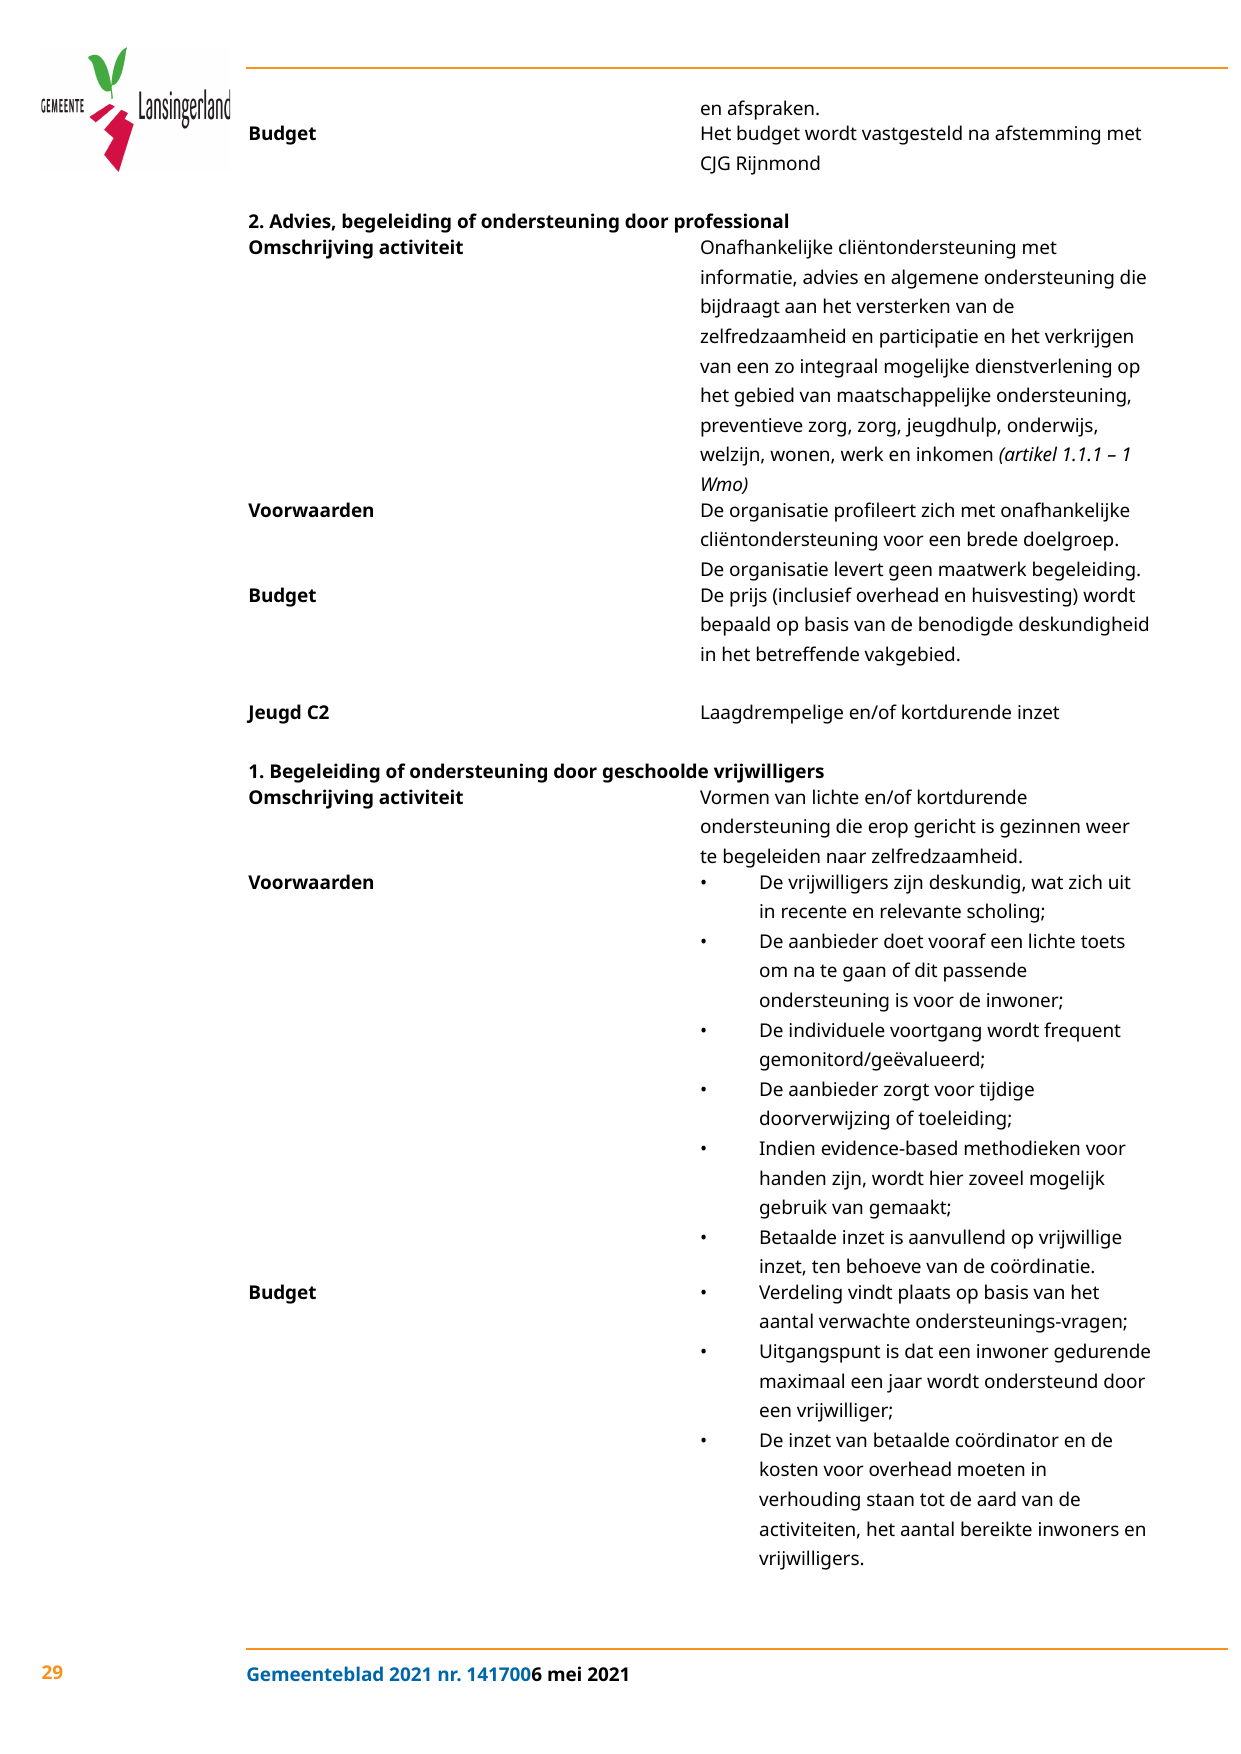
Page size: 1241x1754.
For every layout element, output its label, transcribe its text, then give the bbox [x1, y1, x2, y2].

table_cell en afspraken. [700, 95, 1152, 121]
table_cell Omschrijving activiteit [248, 235, 700, 497]
table_header Jeugd C2 [248, 700, 700, 725]
table_cell Voorwaarden [248, 497, 700, 582]
table_header Laagdrempelige en/of kortdurende inzet [700, 700, 1152, 725]
table_cell De prijs (inclusief overhead en huisvesting) wordt bepaald op basis van de benodigde deskundigheid in het betreffende vakgebied. [700, 582, 1152, 667]
table_cell Voorwaarden [248, 869, 700, 1279]
table_cell Budget [248, 1279, 700, 1571]
table_cell Verdeling vindt plaats op basis van het aantal verwachte ondersteunings-vragen; Uitgangspunt is dat een inwoner gedurende maximaal een jaar wordt ondersteund door een vrijwilliger; De inzet van betaalde coördinator en de kosten voor overhead moeten in verhouding staan tot de aard van de activiteiten, het aantal bereikte inwoners en vrijwilligers. [700, 1279, 1152, 1571]
table_cell Omschrijving activiteit [248, 784, 700, 869]
table_header 1. Begeleiding of ondersteuning door geschoolde vrijwilligers [248, 758, 1152, 784]
table_cell Het budget wordt vastgesteld na afstemming met CJG Rijnmond [700, 121, 1152, 176]
table_cell De organisatie profileert zich met onafhankelijke cliëntondersteuning voor een brede doelgroep. De organisatie levert geen maatwerk begeleiding. [700, 497, 1152, 582]
table_cell Budget [248, 582, 700, 667]
picture [41, 47, 231, 172]
table_cell Vormen van lichte en/of kortdurende ondersteuning die erop gericht is gezinnen weer te begeleiden naar zelfredzaamheid. [700, 784, 1152, 869]
table_header 2. Advies, begeleiding of ondersteuning door professional [248, 209, 1152, 234]
table_cell [248, 95, 700, 121]
table_cell Budget [248, 121, 700, 176]
table_cell Onafhankelijke cliëntondersteuning met informatie, advies en algemene ondersteuning die bijdraagt aan het versterken van de zelfredzaamheid en participatie en het verkrijgen van een zo integraal mogelijke dienstverlening op het gebied van maatschappelijke ondersteuning, preventieve zorg, zorg, jeugdhulp, onderwijs, welzijn, wonen, werk en inkomen (artikel 1.1.1 – 1 Wmo) [700, 235, 1152, 497]
table_cell De vrijwilligers zijn deskundig, wat zich uit in recente en relevante scholing; De aanbieder doet vooraf een lichte toets om na te gaan of dit passende ondersteuning is voor de inwoner; De individuele voortgang wordt frequent gemonitord/geëvalueerd; De aanbieder zorgt voor tijdige doorverwijzing of toeleiding; Indien evidence-based methodieken voor handen zijn, wordt hier zoveel mogelijk gebruik van gemaakt; Betaalde inzet is aanvullend op vrijwillige inzet, ten behoeve van de coördinatie. [700, 869, 1152, 1279]
